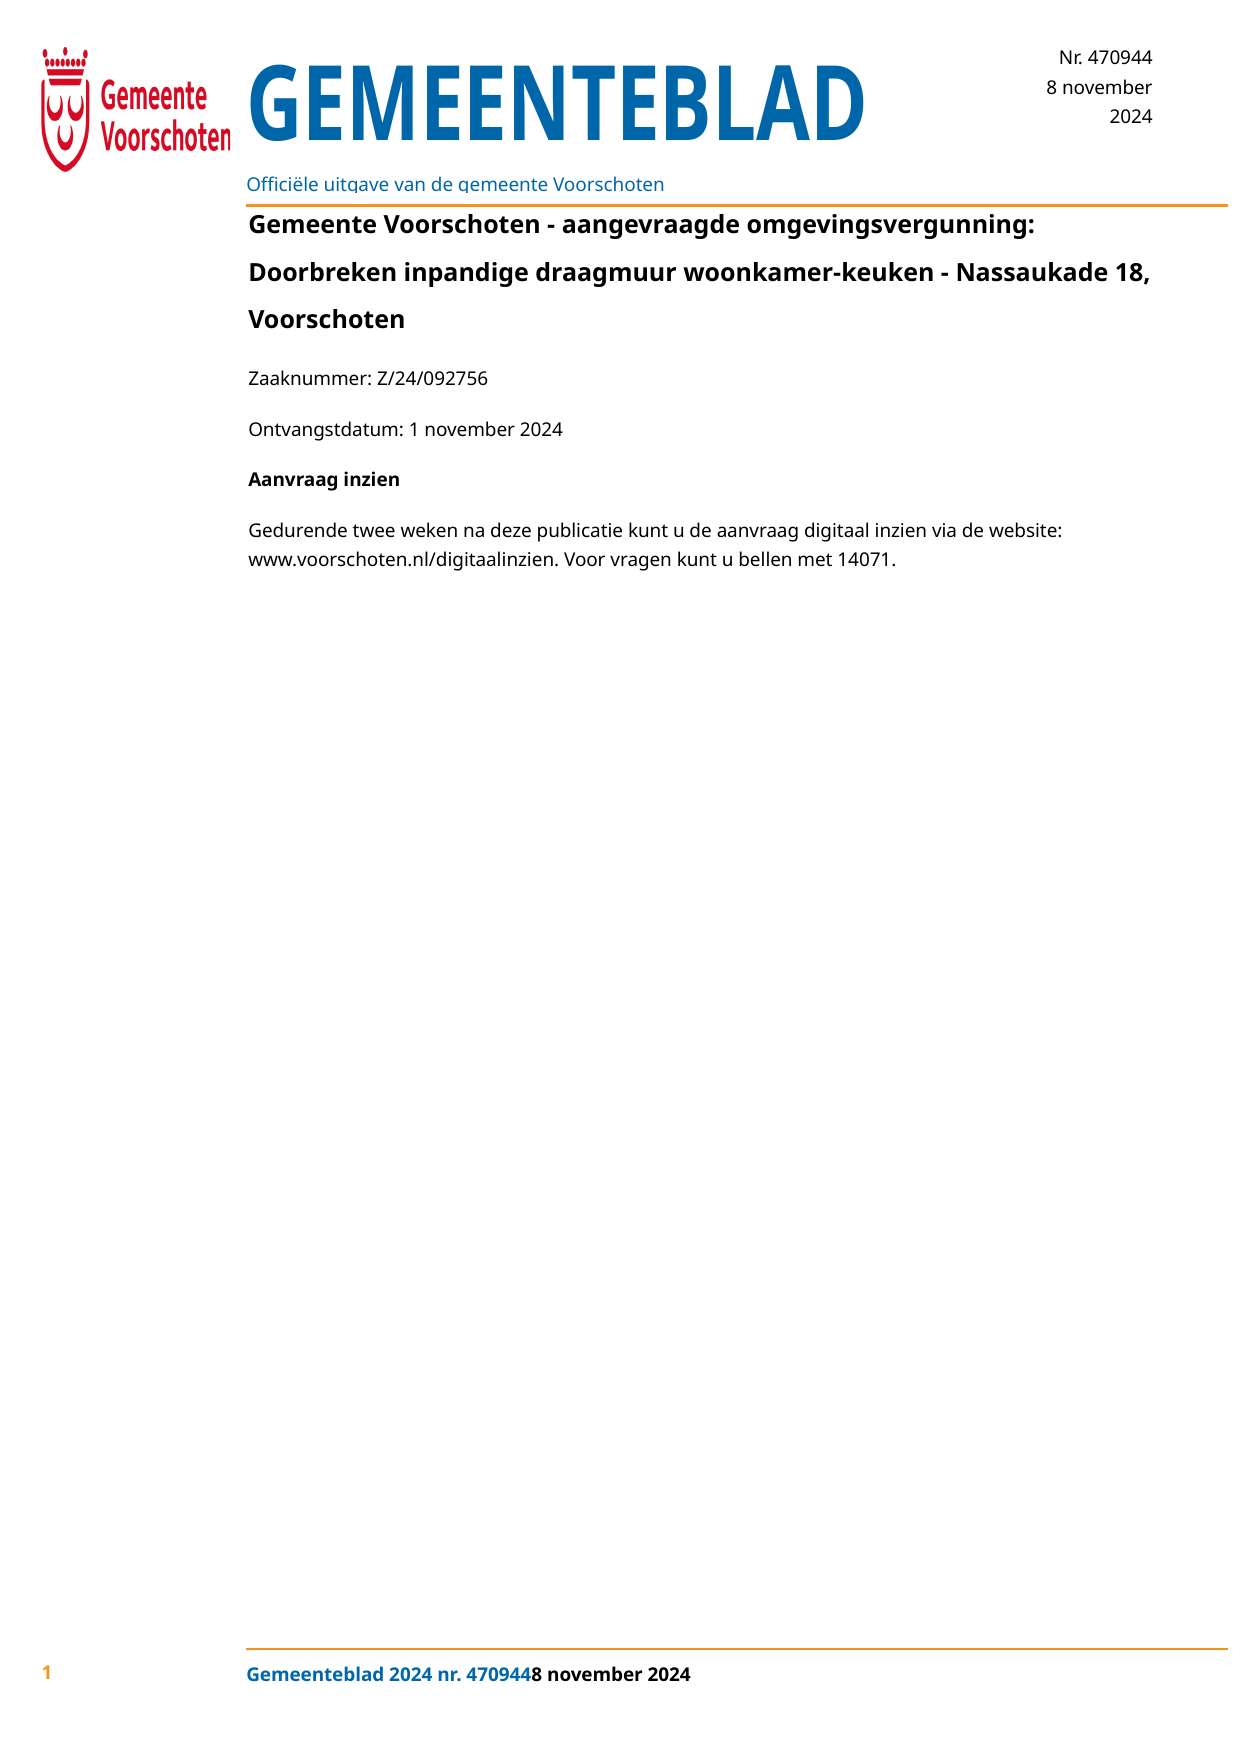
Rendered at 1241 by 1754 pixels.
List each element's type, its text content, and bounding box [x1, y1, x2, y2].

text Aanvraag inzien [248, 466, 1152, 492]
picture [41, 47, 231, 172]
text Gemeente Voorschoten - aangevraagde omgevingsvergunning: Doorbreken inpandige draagmuur woonkamer-keuken - Nassaukade 18, Voorschoten [248, 207, 1152, 336]
text Gedurende twee weken na deze publicatie kunt u de aanvraag digitaal inzien via de website: www.voorschoten.nl/digitaalinzien. Voor vragen kunt u bellen met 14071. [248, 517, 1152, 572]
text Ontvangstdatum: 1 november 2024 [248, 416, 1152, 442]
text Zaaknummer: Z/24/092756 [248, 366, 1152, 391]
